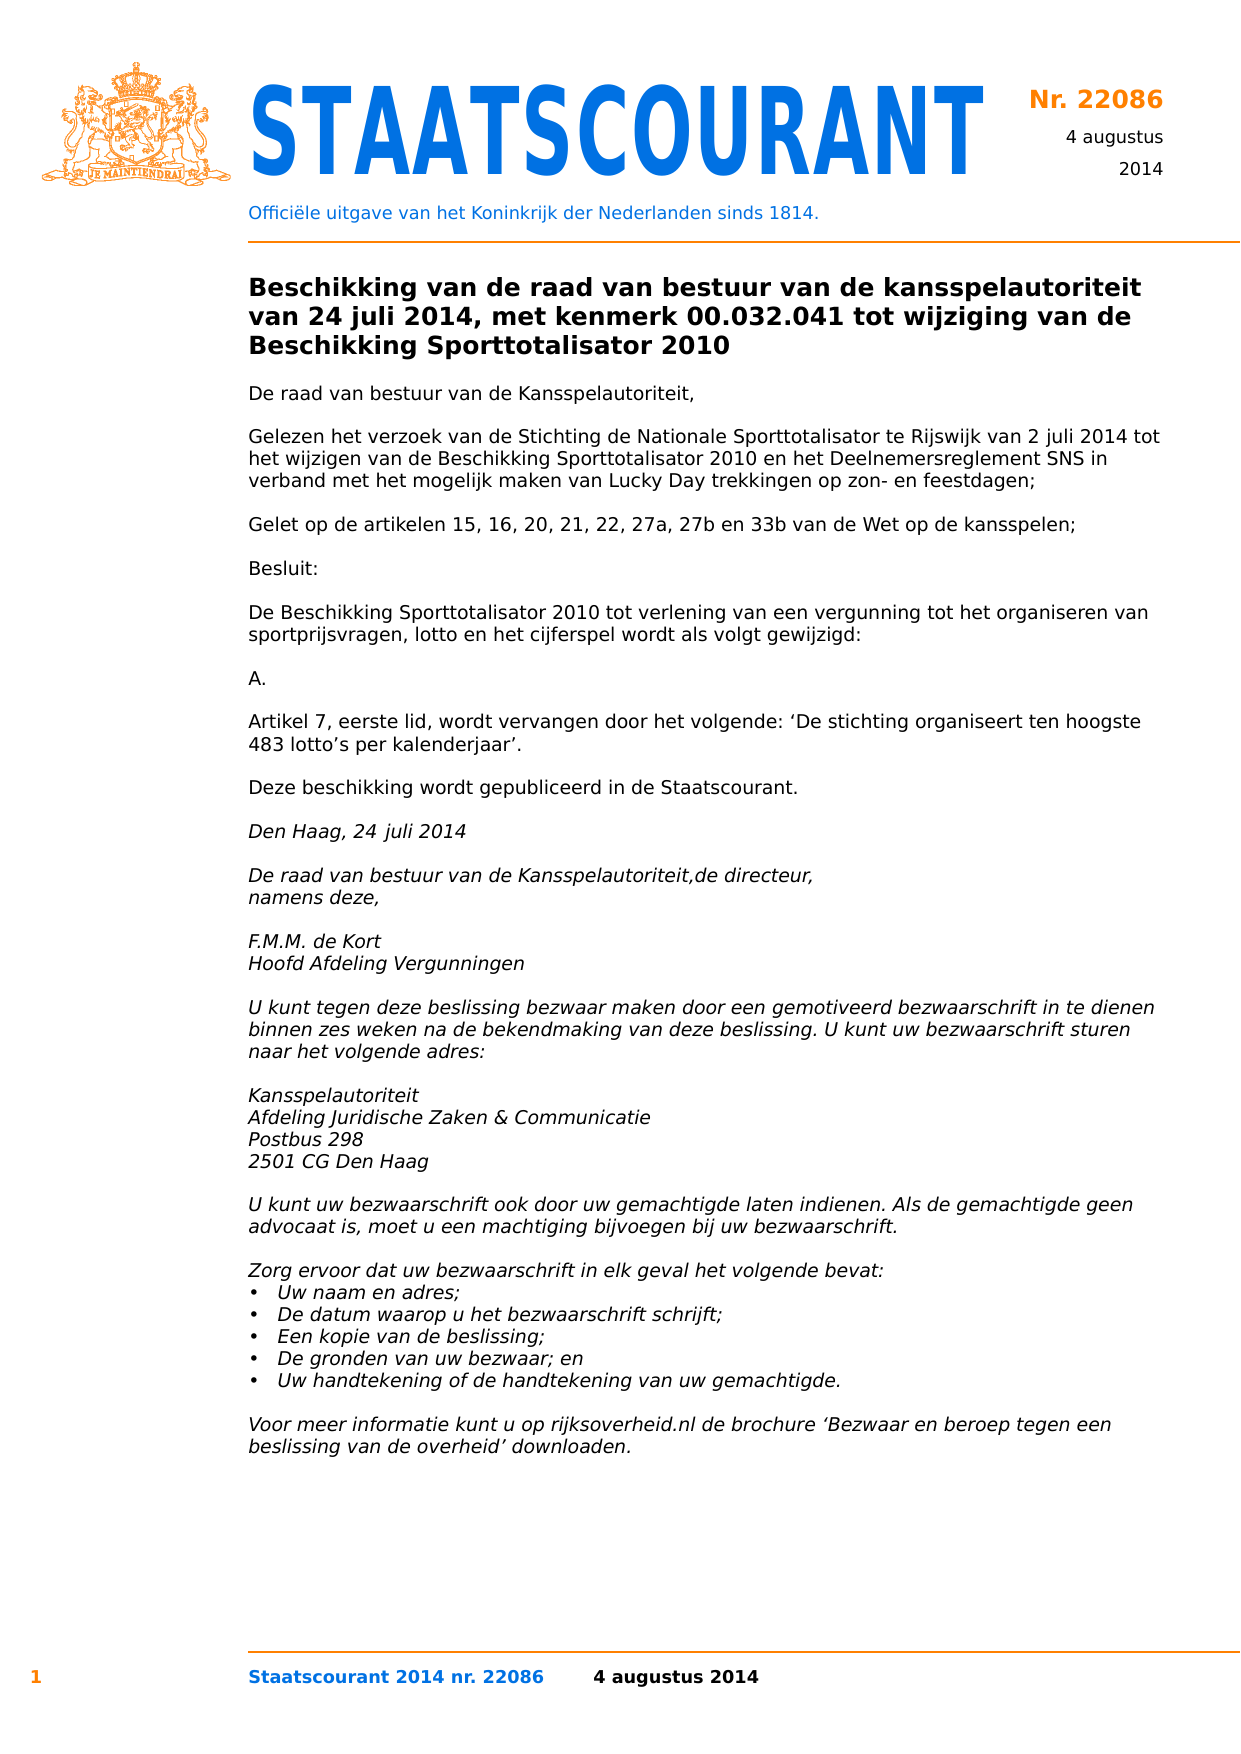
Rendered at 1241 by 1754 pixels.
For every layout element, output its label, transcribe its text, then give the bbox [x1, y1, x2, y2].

text A. [248, 668, 1163, 689]
text Gelezen het verzoek van de Stichting de Nationale Sporttotalisator te Rijswijk van 2 juli 2014 tot het wijzigen van de Beschikking Sporttotalisator 2010 en het Deelnemersreglement SNS in verband met het mogelijk maken van Lucky Day trekkingen op zon- en feestdagen; [248, 426, 1163, 492]
text • De datum waarop u het bezwaarschrift schrijft; [248, 1304, 1163, 1326]
text De Beschikking Sporttotalisator 2010 tot verlening van een vergunning tot het organiseren van sportprijsvragen, lotto en het cijferspel wordt als volgt gewijzigd: [248, 602, 1163, 646]
text • Uw naam en adres; [248, 1282, 1163, 1304]
text Gelet op de artikelen 15, 16, 20, 21, 22, 27a, 27b en 33b van de Wet op de kansspelen; [248, 514, 1163, 536]
table_cell 2014 [998, 153, 1240, 203]
text • Een kopie van de beslissing; [248, 1326, 1163, 1348]
text Afdeling Juridische Zaken & Communicatie [248, 1107, 1163, 1128]
text Deze beschikking wordt gepubliceerd in de Staatscourant. [248, 777, 1163, 799]
table_cell 4 augustus [998, 121, 1240, 153]
text Voor meer informatie kunt u op rijksoverheid.nl de brochure ‘Bezwaar en beroep tegen een beslissing van de overheid’ downloaden. [248, 1414, 1163, 1458]
table_header STAATSCOURANT [248, 62, 998, 203]
text Postbus 298 [248, 1128, 1163, 1151]
table_cell Officiële uitgave van het Koninkrijk der Nederlanden sinds 1814. [248, 203, 1240, 241]
text De raad van bestuur van de Kansspelautoriteit, [248, 382, 1163, 404]
text De raad van bestuur van de Kansspelautoriteit,de directeur, namens deze, F.M.M. de Kort Hoofd Afdeling Vergunningen [248, 865, 1163, 975]
text Artikel 7, eerste lid, wordt vervangen door het volgende: ‘De stichting organiseert ten hoogste 483 lotto’s per kalenderjaar’. [248, 711, 1163, 755]
text • Uw handtekening of de handtekening van uw gemachtigde. [248, 1370, 1163, 1392]
text Zorg ervoor dat uw bezwaarschrift in elk geval het volgende bevat: [248, 1260, 1163, 1282]
text Besluit: [248, 558, 1163, 580]
text • De gronden van uw bezwaar; en [248, 1348, 1163, 1370]
text Den Haag, 24 juli 2014 [248, 821, 1163, 843]
text U kunt tegen deze beslissing bezwaar maken door een gemotiveerd bezwaarschrift in te dienen binnen zes weken na de bekendmaking van deze beslissing. U kunt uw bezwaarschrift sturen naar het volgende adres: [248, 997, 1163, 1063]
text U kunt uw bezwaarschrift ook door uw gemachtigde laten indienen. Als de gemachtigde geen advocaat is, moet u een machtiging bijvoegen bij uw bezwaarschrift. [248, 1194, 1163, 1238]
picture [41, 62, 231, 186]
subtitle Beschikking van de raad van bestuur van de kansspelautoriteit van 24 juli 2014, met kenmerk 00.032.041 tot wijziging van de Beschikking Sporttotalisator 2010 [248, 273, 1163, 361]
table_header Nr. 22086 [998, 62, 1240, 121]
text Kansspelautoriteit [248, 1084, 1163, 1107]
text 2501 CG Den Haag [248, 1151, 1163, 1172]
table_header [25, 62, 248, 241]
